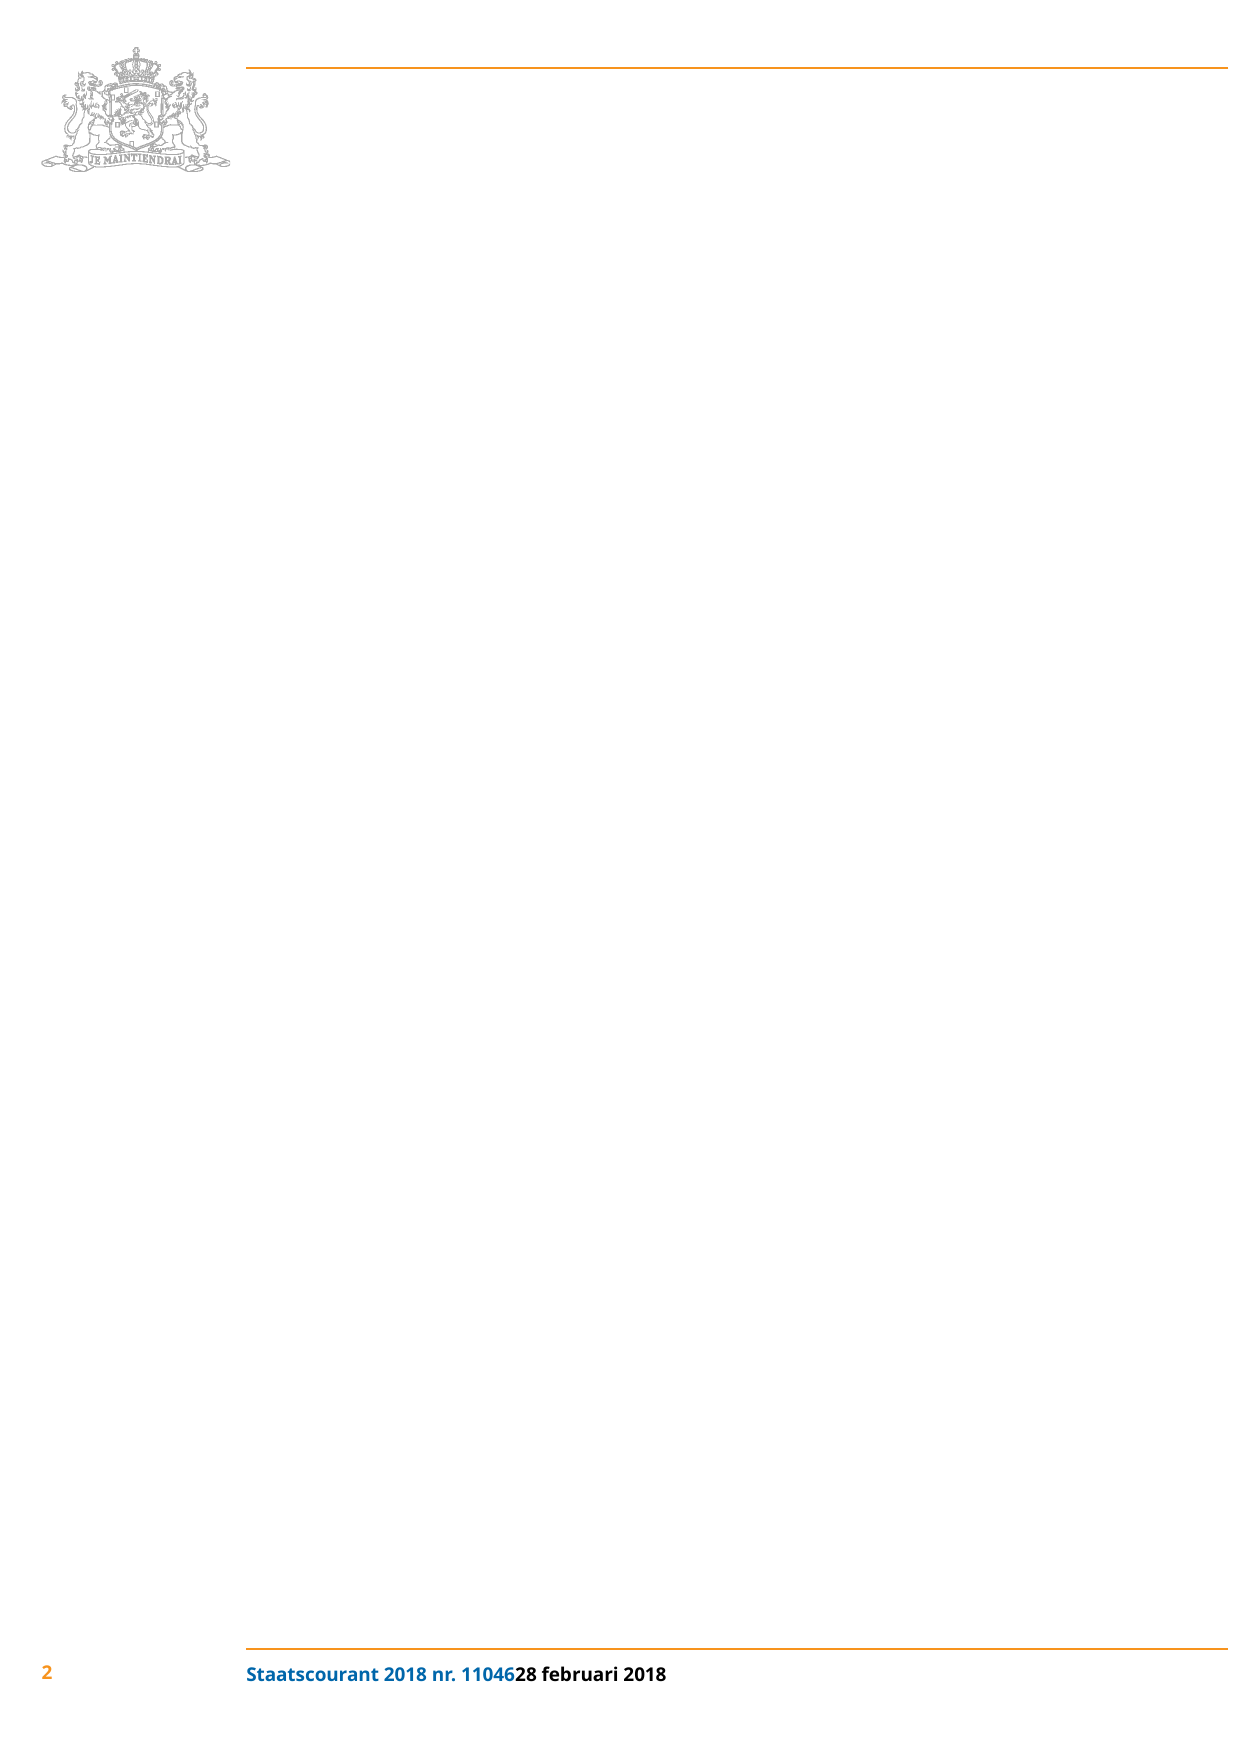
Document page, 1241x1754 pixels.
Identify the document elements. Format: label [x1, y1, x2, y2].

picture [41, 47, 231, 172]
